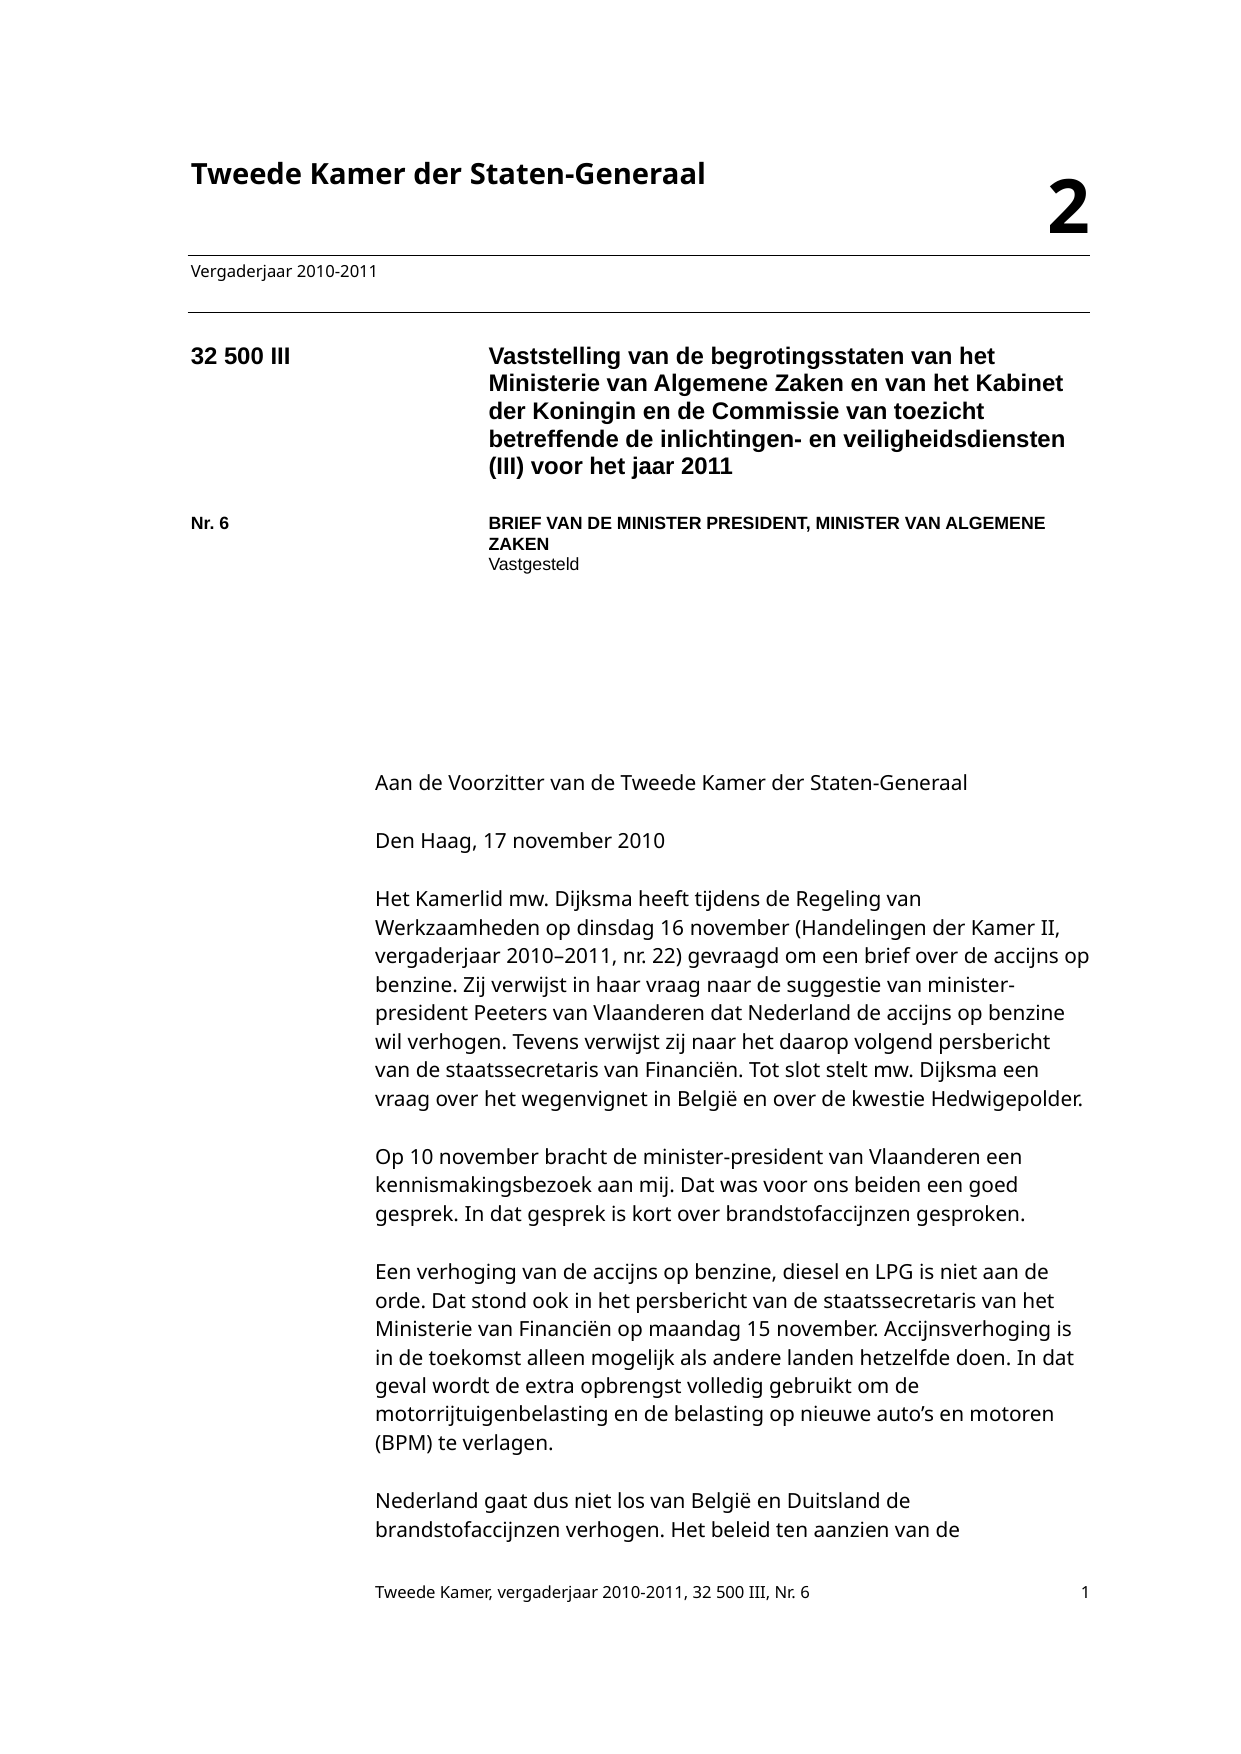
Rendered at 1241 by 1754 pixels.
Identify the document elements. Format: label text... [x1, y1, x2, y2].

table_cell Nr. 6 [188, 510, 485, 649]
text Op 10 november bracht de minister-president van Vlaanderen een kennismakingsbezoek aan mij. Dat was voor ons beiden een goed gesprek. In dat gesprek is kort over brandstofaccijnzen gesproken. [375, 1142, 1090, 1227]
table_cell Vaststelling van de begrotingsstaten van het Ministerie van Algemene Zaken en van het Kabinet der Koningin en de Commissie van toezicht betreffende de inlichtingen- en veiligheidsdiensten (III) voor het jaar 2011 [485, 339, 1090, 510]
text Nederland gaat dus niet los van België en Duitsland de brandstofaccijnzen verhogen. Het beleid ten aanzien van de [375, 1486, 1090, 1543]
text Den Haag, 17 november 2010 [375, 826, 1090, 854]
text Het Kamerlid mw. Dijksma heeft tijdens de Regeling van Werkzaamheden op dinsdag 16 november (Handelingen der Kamer II, vergaderjaar 2010–2011, nr. 22) gevraagd om een brief over de accijns op benzine. Zij verwijst in haar vraag naar de suggestie van minister-president Peeters van Vlaanderen dat Nederland de accijns op benzine wil verhogen. Tevens verwijst zij naar het daarop volgend persbericht van de staatssecretaris van Financiën. Tot slot stelt mw. Dijksma een vraag over het wegenvignet in België en over de kwestie Hedwigepolder. [375, 884, 1090, 1112]
text Een verhoging van de accijns op benzine, diesel en LPG is niet aan de orde. Dat stond ook in het persbericht van de staatssecretaris van het Ministerie van Financiën op maandag 15 november. Accijnsverhoging is in de toekomst alleen mogelijk als andere landen hetzelfde doen. In dat geval wordt de extra opbrengst volledig gebruikt om de motorrijtuigenbelasting en de belasting op nieuwe auto’s en motoren (BPM) te verlagen. [375, 1257, 1090, 1456]
text Aan de Voorzitter van de Tweede Kamer der Staten-Generaal [375, 768, 1090, 796]
table_cell [188, 313, 485, 339]
table_header Tweede Kamer der Staten-Generaal [188, 150, 909, 255]
table_cell 32 500 III [188, 339, 485, 510]
table_cell [485, 313, 1090, 339]
table_cell [485, 256, 1090, 312]
table_cell Vergaderjaar 2010-2011 [188, 256, 485, 312]
table_header 2 [910, 150, 1090, 255]
table_cell BRIEF VAN DE MINISTER PRESIDENT, MINISTER VAN ALGEMENE ZAKEN Vastgesteld [485, 510, 1090, 649]
